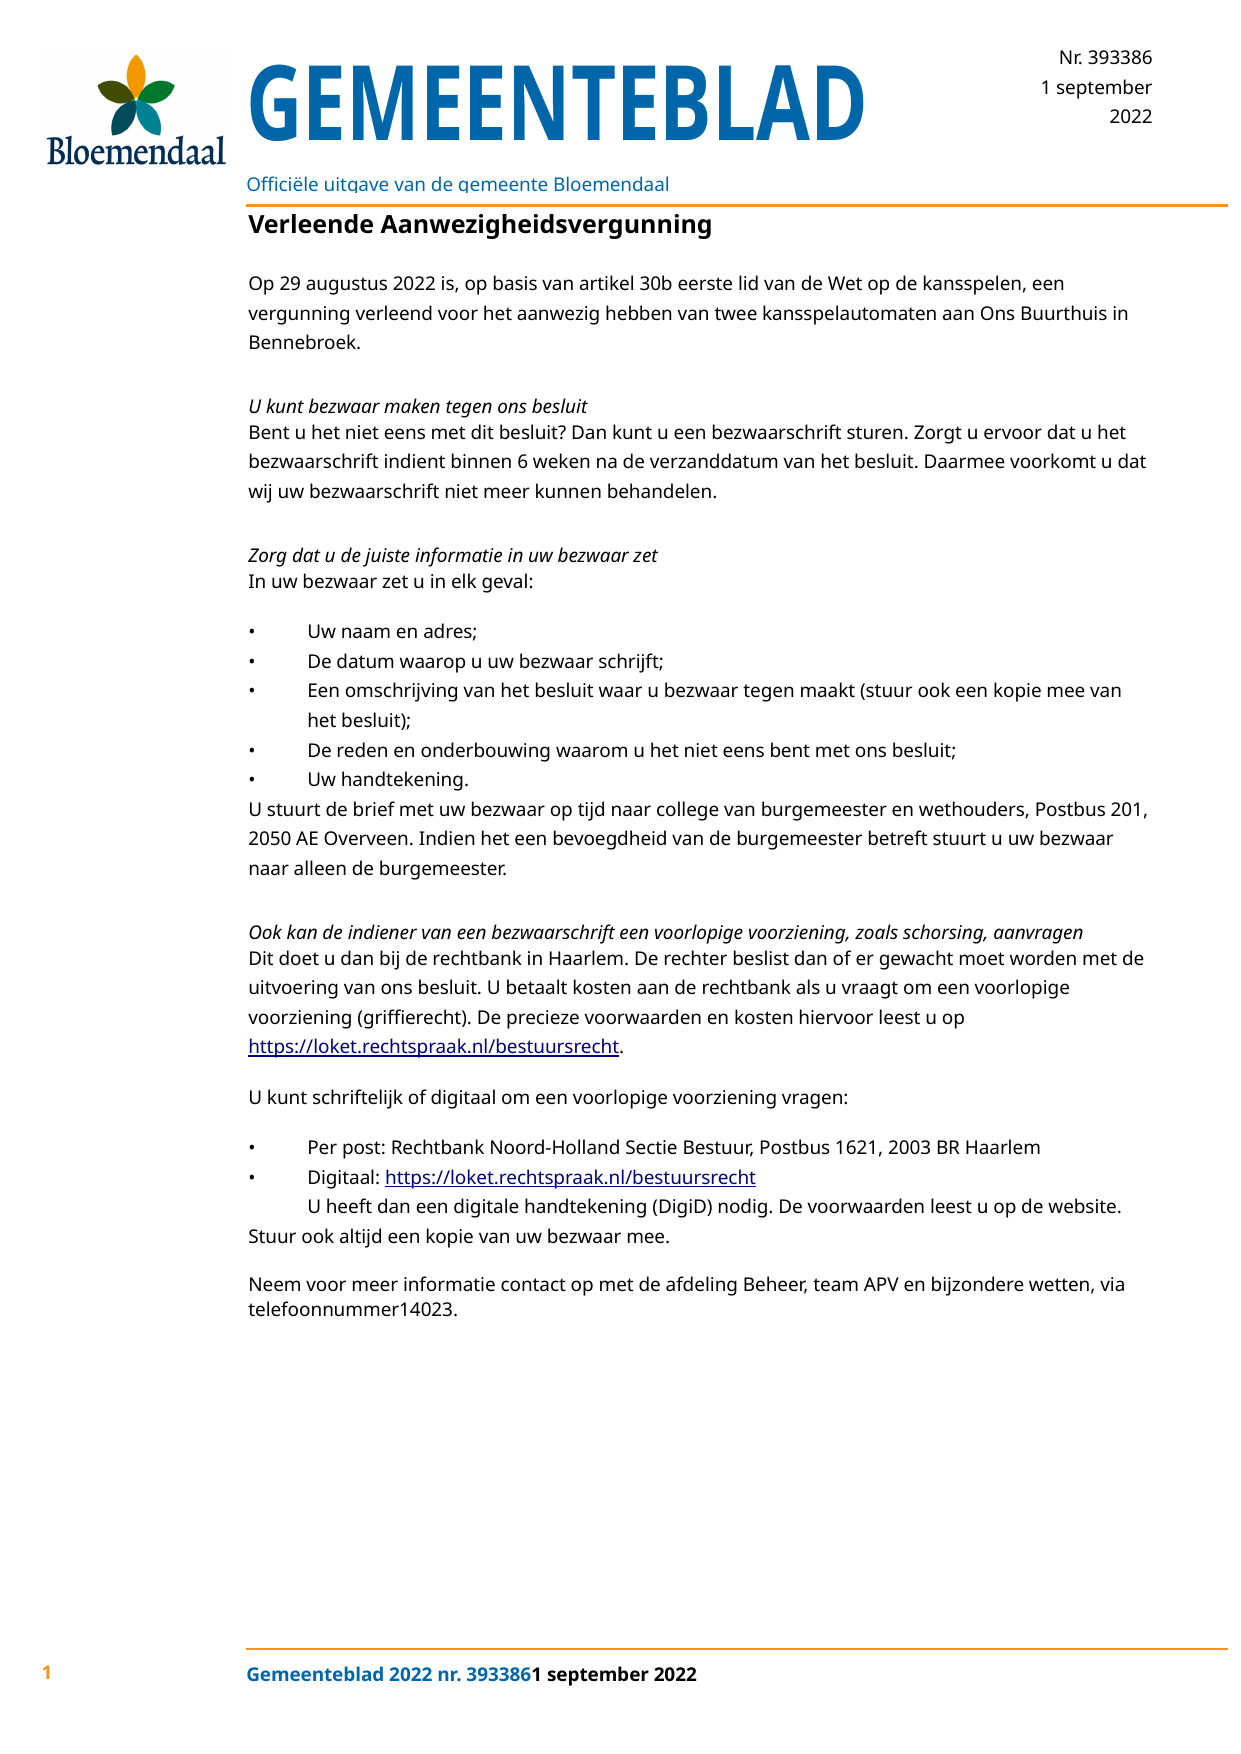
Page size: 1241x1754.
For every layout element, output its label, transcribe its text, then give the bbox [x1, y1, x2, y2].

text Zorg dat u de juiste informatie in uw bezwaar zet [248, 542, 1152, 568]
list De datum waarop u uw bezwaar schrijft; [248, 648, 1152, 674]
list Digitaal: https://loket.rechtspraak.nl/bestuursrecht [248, 1164, 1152, 1190]
text Dit doet u dan bij de rechtbank in Haarlem. De rechter beslist dan of er gewacht moet worden met de uitvoering van ons besluit. U betaalt kosten aan de rechtbank als u vraagt om een voorlopige voorziening (griffierecht). De precieze voorwaarden en kosten hiervoor leest u op https://loket.rechtspraak.nl/bestuursrecht. [248, 945, 1152, 1059]
list Uw handtekening. [248, 766, 1152, 792]
text Ook kan de indiener van een bezwaarschrift een voorlopige voorziening, zoals schorsing, aanvragen [248, 919, 1152, 945]
list Een omschrijving van het besluit waar u bezwaar tegen maakt (stuur ook een kopie mee van het besluit); [248, 678, 1152, 733]
text In uw bezwaar zet u in elk geval: [248, 568, 1152, 594]
list Per post: Rechtbank Noord-Holland Sectie Bestuur, Postbus 1621, 2003 BR Haarlem [248, 1134, 1152, 1160]
text U kunt bezwaar maken tegen ons besluit [248, 393, 1152, 419]
list Uw naam en adres; [248, 618, 1152, 644]
text U kunt schriftelijk of digitaal om een voorlopige voorziening vragen: [248, 1084, 1152, 1110]
picture [41, 47, 231, 172]
list De reden en onderbouwing waarom u het niet eens bent met ons besluit; [248, 737, 1152, 762]
text Bent u het niet eens met dit besluit? Dan kunt u een bezwaarschrift sturen. Zorgt u ervoor dat u het bezwaarschrift indient binnen 6 weken na de verzanddatum van het besluit. Daarmee voorkomt u dat wij uw bezwaarschrift niet meer kunnen behandelen. [248, 419, 1152, 504]
text Stuur ook altijd een kopie van uw bezwaar mee. [248, 1223, 1152, 1249]
text Neem voor meer informatie contact op met de afdeling Beheer, team APV en bijzondere wetten, via telefoonnummer14023. [248, 1271, 1152, 1322]
text Verleende Aanwezigheidsvergunning [248, 207, 1152, 241]
list U heeft dan een digitale handtekening (DigiD) nodig. De voorwaarden leest u op de website. [248, 1193, 1152, 1219]
text Op 29 augustus 2022 is, op basis van artikel 30b eerste lid van de Wet op de kansspelen, een vergunning verleend voor het aanwezig hebben van twee kansspelautomaten aan Ons Buurthuis in Bennebroek. [248, 270, 1152, 355]
text U stuurt de brief met uw bezwaar op tijd naar college van burgemeester en wethouders, Postbus 201, 2050 AE Overveen. Indien het een bevoegdheid van de burgemeester betreft stuurt u uw bezwaar naar alleen de burgemeester. [248, 796, 1152, 881]
